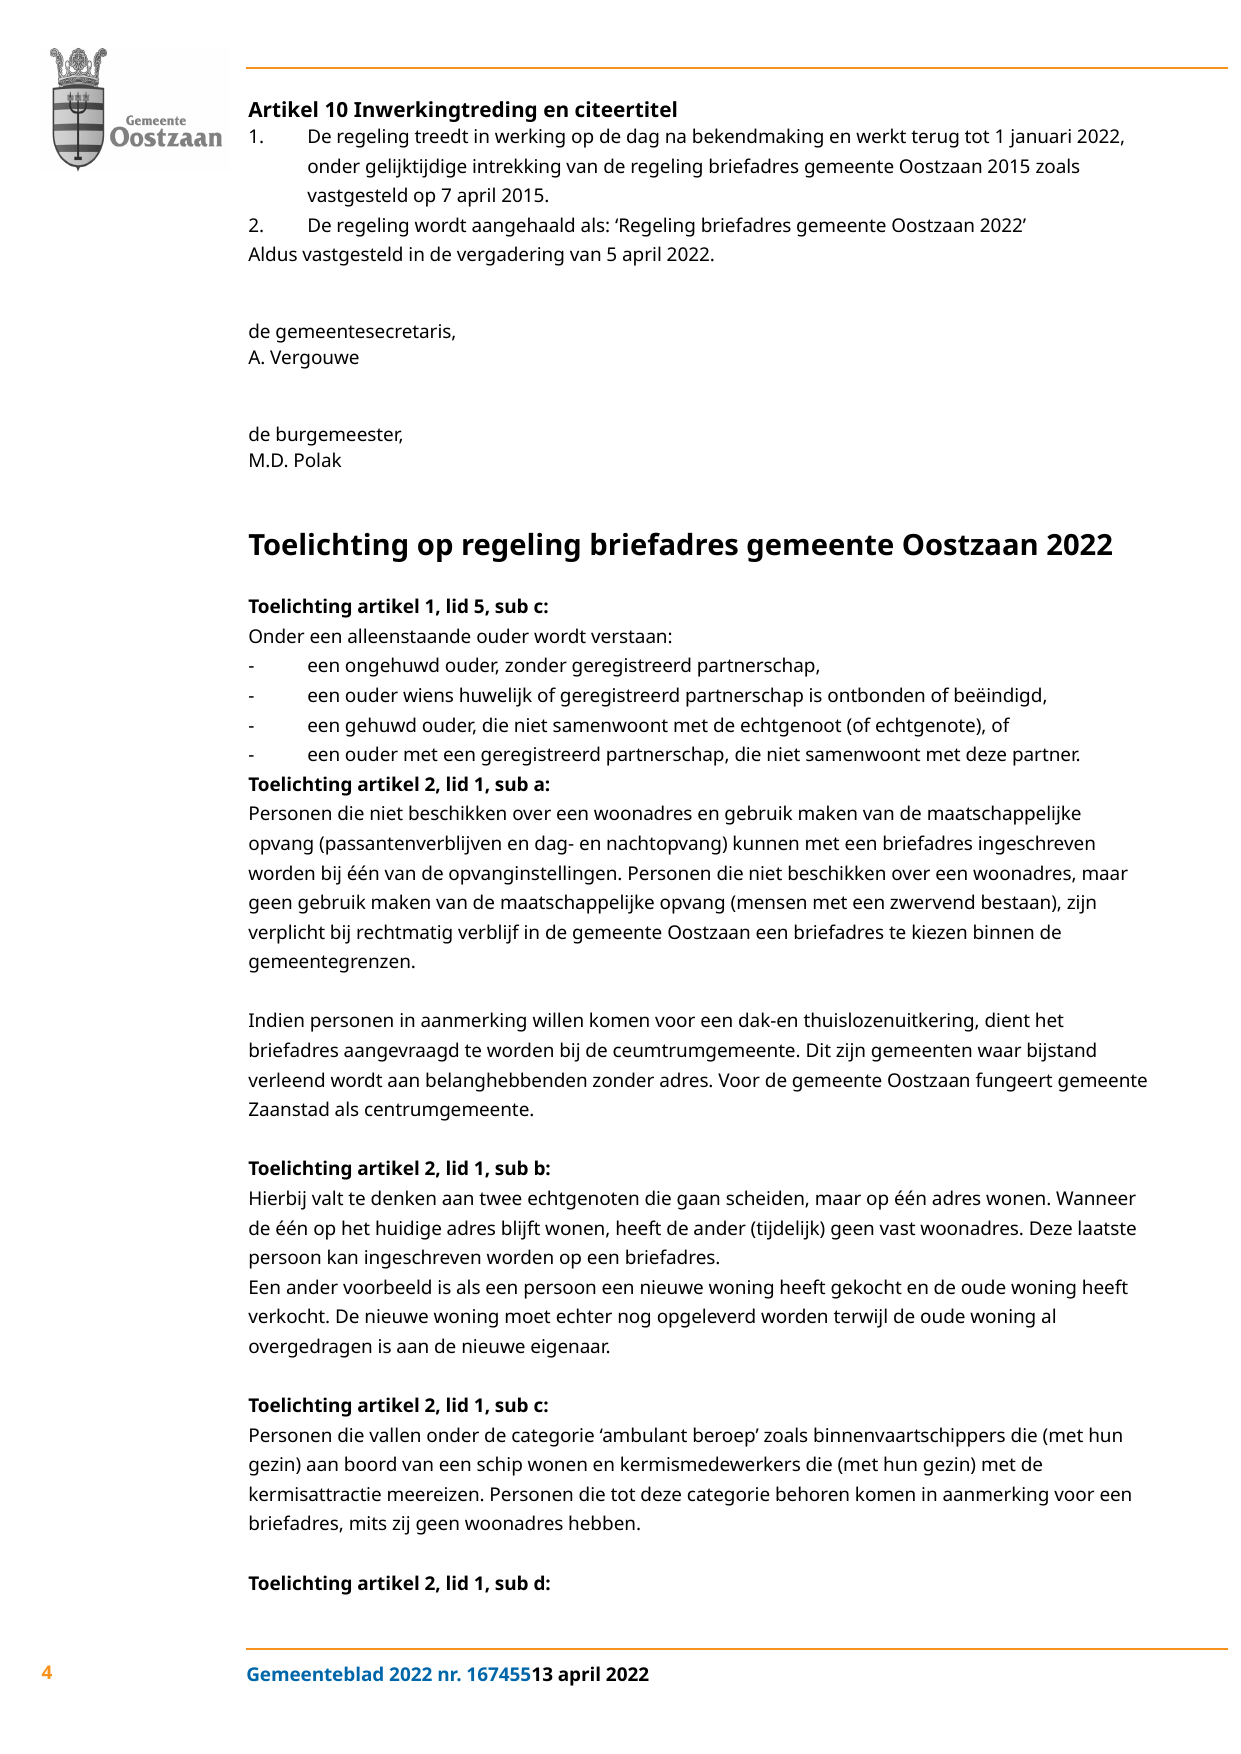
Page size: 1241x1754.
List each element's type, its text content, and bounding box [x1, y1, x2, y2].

text Hierbij valt te denken aan twee echtgenoten die gaan scheiden, maar op één adres wonen. Wanneer de één op het huidige adres blijft wonen, heeft de ander (tijdelijk) geen vast woonadres. Deze laatste persoon kan ingeschreven worden op een briefadres. [248, 1185, 1152, 1270]
text Personen die vallen onder de categorie ‘ambulant beroep’ zoals binnenvaartschippers die (met hun gezin) aan boord van een schip wonen en kermismedewerkers die (met hun gezin) met de kermisattractie meereizen. Personen die tot deze categorie behoren komen in aanmerking voor een briefadres, mits zij geen woonadres hebben. [248, 1422, 1152, 1536]
text Toelichting artikel 2, lid 1, sub a: [248, 771, 1152, 797]
text M.D. Polak [248, 447, 1152, 473]
text Toelichting artikel 2, lid 1, sub c: [248, 1392, 1152, 1418]
list een ouder wiens huwelijk of geregistreerd partnerschap is ontbonden of beëindigd, [248, 682, 1152, 708]
text Toelichting artikel 2, lid 1, sub d: [248, 1570, 1152, 1595]
text de gemeentesecretaris, [248, 319, 1152, 344]
list De regeling wordt aangehaald als: ‘Regeling briefadres gemeente Oostzaan 2022’ [248, 212, 1152, 238]
text Toelichting op regeling briefadres gemeente Oostzaan 2022 [248, 524, 1152, 564]
text de burgemeester, [248, 422, 1152, 447]
list een gehuwd ouder, die niet samenwoont met de echtgenoot (of echtgenote), of [248, 712, 1152, 737]
text Indien personen in aanmerking willen komen voor een dak-en thuislozenuitkering, dient het briefadres aangevraagd te worden bij de ceumtrumgemeente. Dit zijn gemeenten waar bijstand verleend wordt aan belanghebbenden zonder adres. Voor de gemeente Oostzaan fungeert gemeente Zaanstad als centrumgemeente. [248, 1008, 1152, 1122]
text Artikel 10 Inwerkingtreding en citeertitel [248, 95, 1152, 123]
list een ongehuwd ouder, zonder geregistreerd partnerschap, [248, 653, 1152, 678]
picture [41, 47, 231, 172]
list De regeling treedt in werking op de dag na bekendmaking en werkt terug tot 1 januari 2022, onder gelijktijdige intrekking van de regeling briefadres gemeente Oostzaan 2015 zoals vastgesteld op 7 april 2015. [248, 123, 1152, 208]
text Toelichting artikel 1, lid 5, sub c: [248, 593, 1152, 619]
list een ouder met een geregistreerd partnerschap, die niet samenwoont met deze partner. [248, 741, 1152, 767]
text Aldus vastgesteld in de vergadering van 5 april 2022. [248, 242, 1152, 267]
text Een ander voorbeeld is als een persoon een nieuwe woning heeft gekocht en de oude woning heeft verkocht. De nieuwe woning moet echter nog opgeleverd worden terwijl de oude woning al overgedragen is aan de nieuwe eigenaar. [248, 1274, 1152, 1359]
text Onder een alleenstaande ouder wordt verstaan: [248, 623, 1152, 649]
text A. Vergouwe [248, 344, 1152, 370]
text Personen die niet beschikken over een woonadres en gebruik maken van de maatschappelijke opvang (passantenverblijven en dag- en nachtopvang) kunnen met een briefadres ingeschreven worden bij één van de opvanginstellingen. Personen die niet beschikken over een woonadres, maar geen gebruik maken van de maatschappelijke opvang (mensen met een zwervend bestaan), zijn verplicht bij rechtmatig verblijf in de gemeente Oostzaan een briefadres te kiezen binnen de gemeentegrenzen. [248, 801, 1152, 974]
text Toelichting artikel 2, lid 1, sub b: [248, 1156, 1152, 1181]
